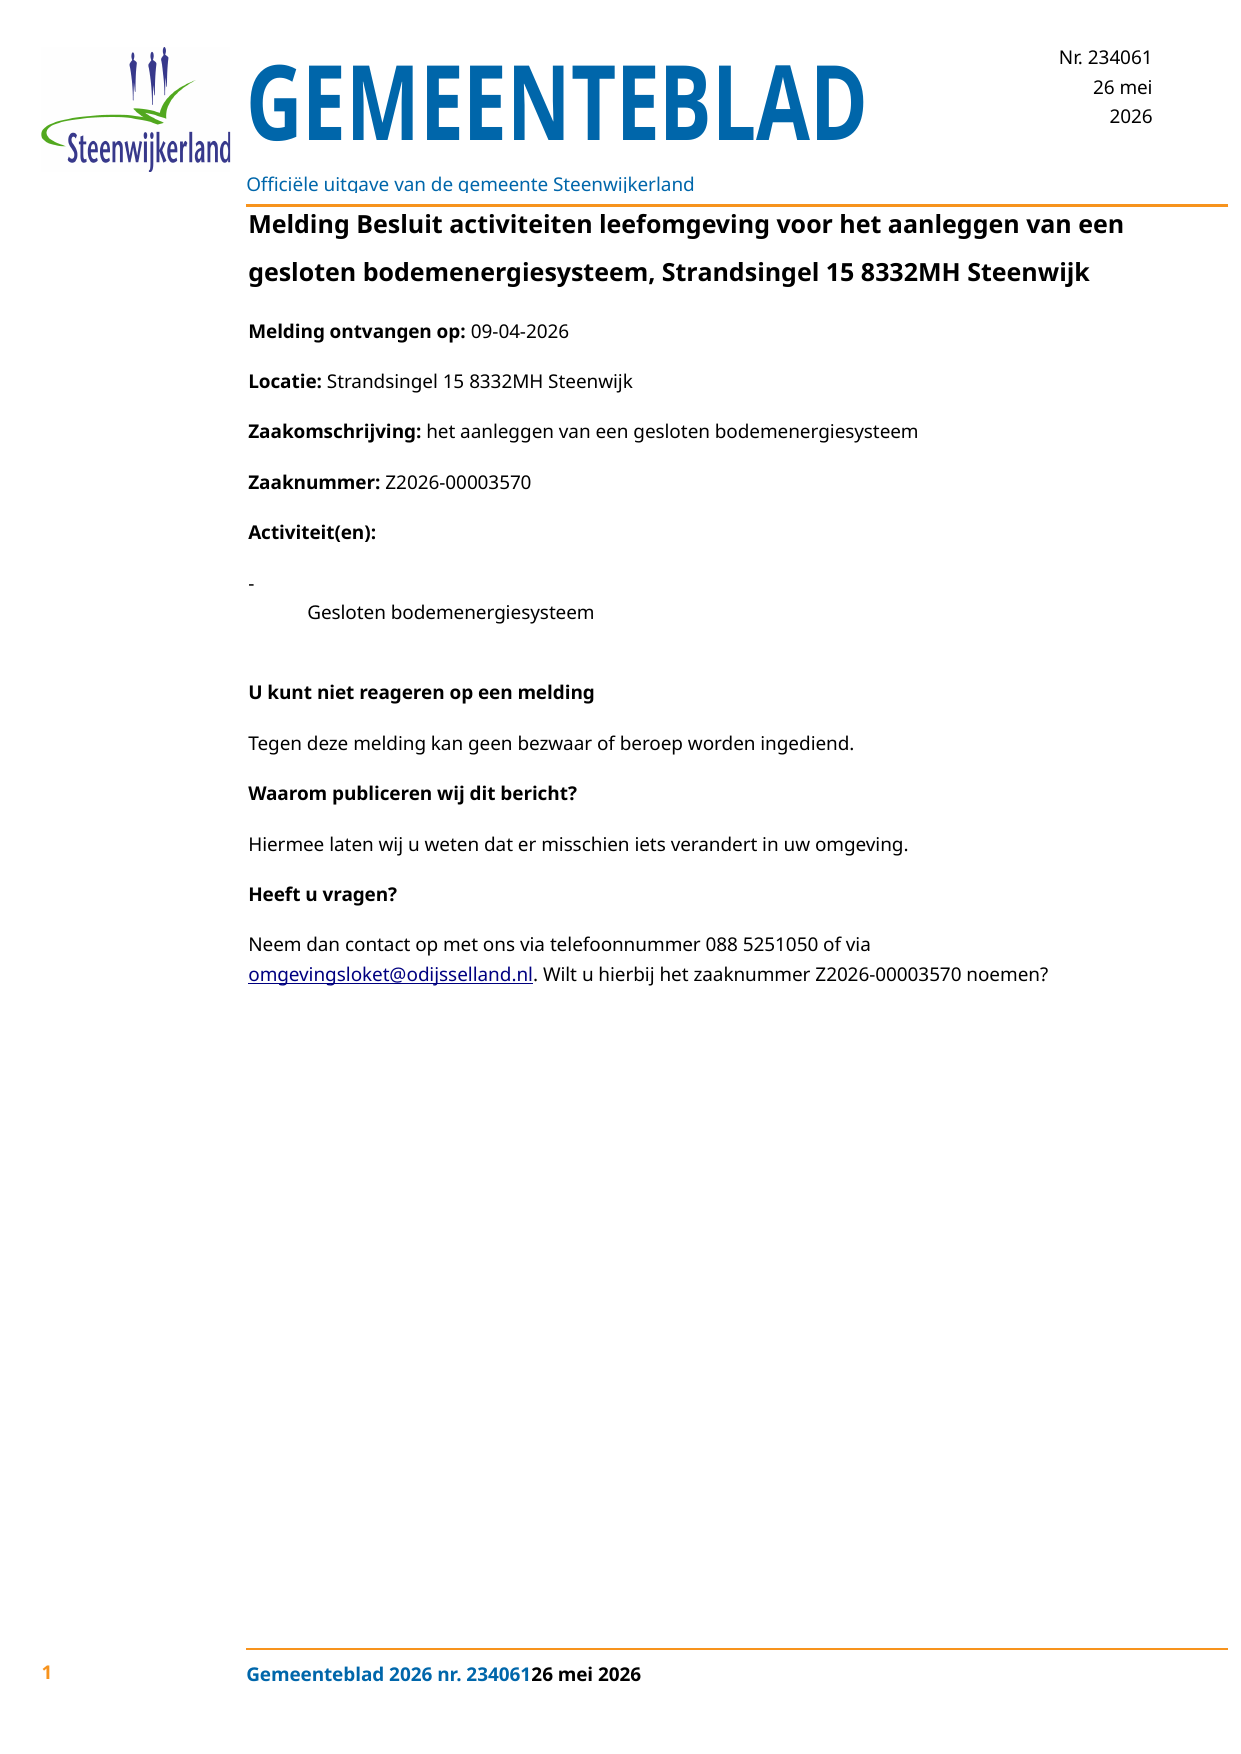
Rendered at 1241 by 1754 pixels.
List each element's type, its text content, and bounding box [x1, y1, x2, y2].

text Melding ontvangen op: 09-04-2026 [248, 318, 1152, 344]
text Activiteit(en): [248, 519, 1152, 545]
text Hiermee laten wij u weten dat er misschien iets verandert in uw omgeving. [248, 831, 1152, 857]
text Locatie: Strandsingel 15 8332MH Steenwijk [248, 368, 1152, 394]
text Zaaknummer: Z2026-00003570 [248, 469, 1152, 495]
text Melding Besluit activiteiten leefomgeving voor het aanleggen van een gesloten bodemenergiesysteem, Strandsingel 15 8332MH Steenwijk [248, 207, 1152, 288]
text U kunt niet reageren op een melding [248, 679, 1152, 705]
list Gesloten bodemenergiesysteem [248, 599, 1152, 625]
text Neem dan contact op met ons via telefoonnummer 088 5251050 of via omgevingsloket@odijsselland.nl. Wilt u hierbij het zaaknummer Z2026-00003570 noemen? [248, 932, 1152, 987]
text Waarom publiceren wij dit bericht? [248, 780, 1152, 806]
text Tegen deze melding kan geen bezwaar of beroep worden ingediend. [248, 730, 1152, 756]
text Heeft u vragen? [248, 881, 1152, 907]
text Zaakomschrijving: het aanleggen van een gesloten bodemenergiesysteem [248, 419, 1152, 444]
picture [41, 47, 231, 172]
